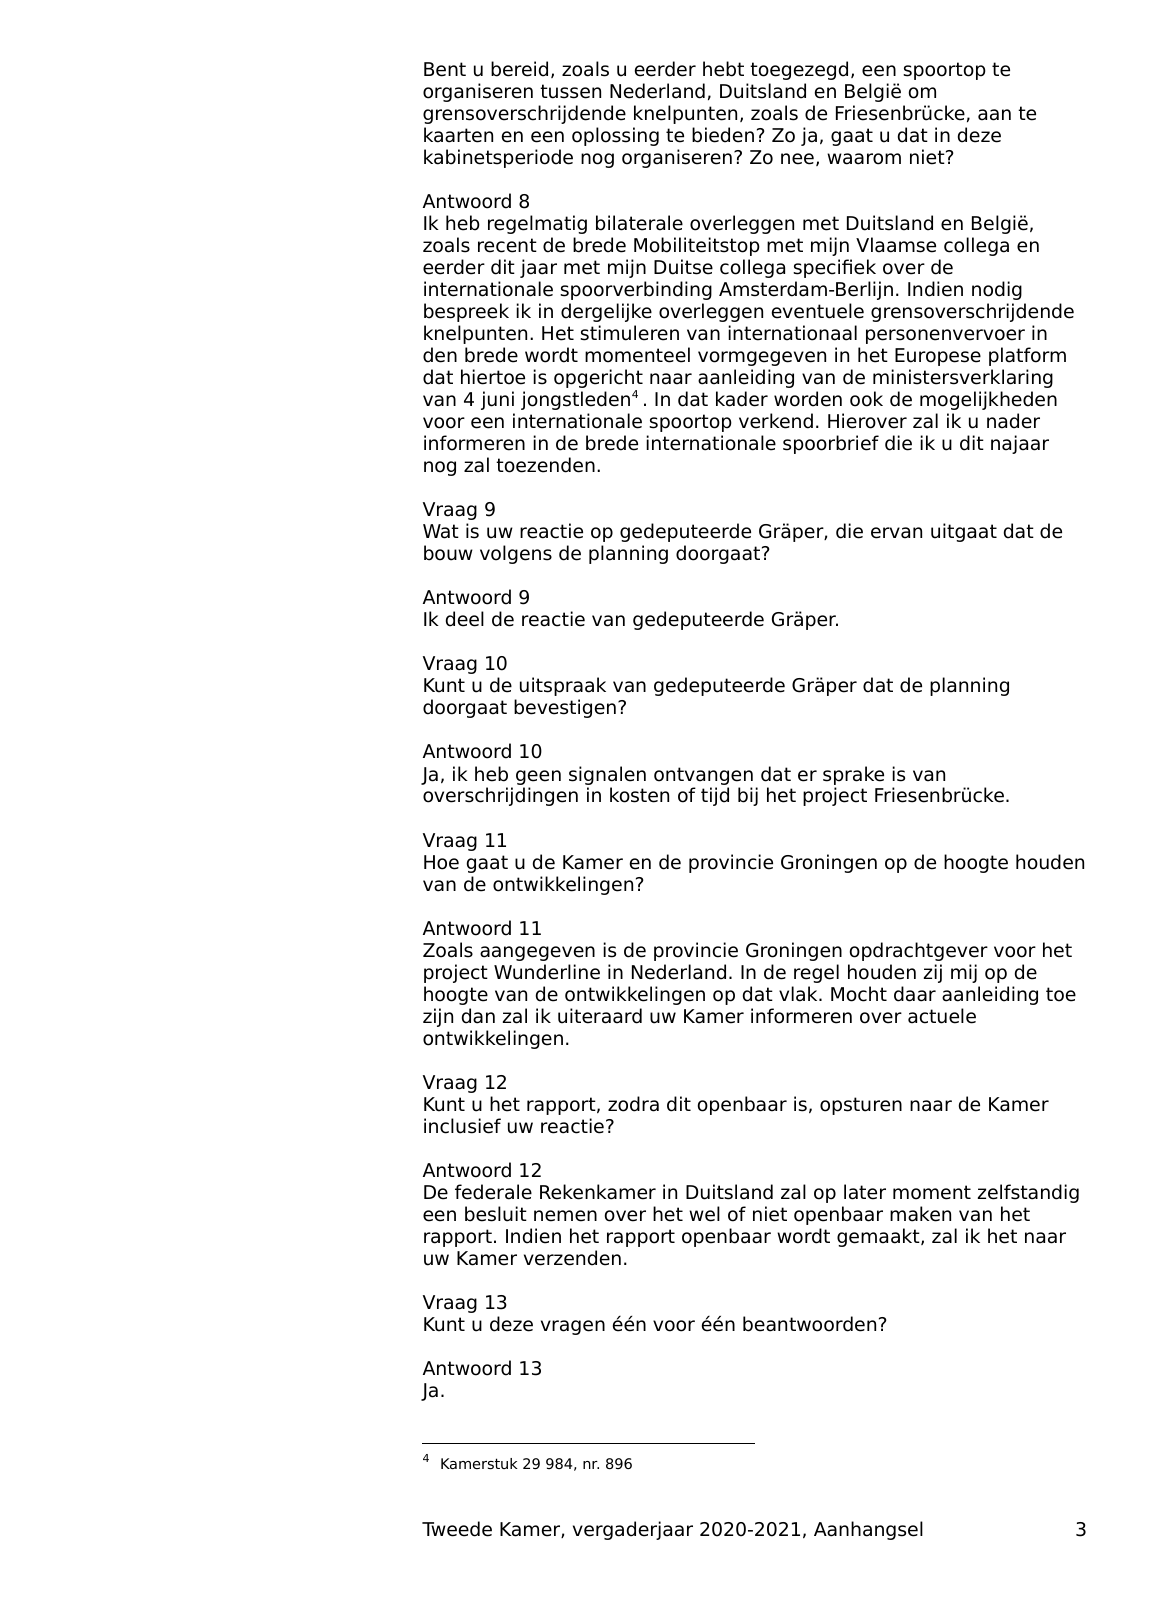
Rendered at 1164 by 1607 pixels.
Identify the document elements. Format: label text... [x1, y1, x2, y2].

text Vraag 13 [422, 1292, 1087, 1314]
text Ik heb regelmatig bilaterale overleggen met Duitsland en België, zoals recent de brede Mobiliteitstop met mijn Vlaamse collega en eerder dit jaar met mijn Duitse collega specifiek over de internationale spoorverbinding Amsterdam-Berlijn. Indien nodig bespreek ik in dergelijke overleggen eventuele grensoverschrijdende knelpunten. Het stimuleren van internationaal personenvervoer in den brede wordt momenteel vormgegeven in het Europese platform dat hiertoe is opgericht naar aanleiding van de ministersverklaring van 4 juni jongstleden. In dat kader worden ook de mogelijkheden voor een internationale spoortop verkend. Hierover zal ik u nader informeren in de brede internationale spoorbrief die ik u dit najaar nog zal toezenden. [422, 213, 1087, 477]
text Ja. [422, 1380, 1087, 1402]
text Kamerstuk 29 984, nr. 896 [422, 1452, 1087, 1474]
text Antwoord 13 [422, 1358, 1087, 1380]
text Antwoord 10 [422, 741, 1087, 763]
text Antwoord 8 [422, 191, 1087, 213]
text Ja, ik heb geen signalen ontvangen dat er sprake is van overschrijdingen in kosten of tijd bij het project Friesenbrücke. [422, 763, 1087, 807]
text Antwoord 9 [422, 587, 1087, 609]
text Bent u bereid, zoals u eerder hebt toegezegd, een spoortop te organiseren tussen Nederland, Duitsland en België om grensoverschrijdende knelpunten, zoals de Friesenbrücke, aan te kaarten en een oplossing te bieden? Zo ja, gaat u dat in deze kabinetsperiode nog organiseren? Zo nee, waarom niet? [422, 59, 1087, 169]
text Kunt u de uitspraak van gedeputeerde Gräper dat de planning doorgaat bevestigen? [422, 675, 1087, 719]
text Antwoord 12 [422, 1160, 1087, 1182]
text Vraag 11 [422, 829, 1087, 852]
text Vraag 10 [422, 653, 1087, 675]
text Wat is uw reactie op gedeputeerde Gräper, die ervan uitgaat dat de bouw volgens de planning doorgaat? [422, 521, 1087, 565]
text Zoals aangegeven is de provincie Groningen opdrachtgever voor het project Wunderline in Nederland. In de regel houden zij mij op de hoogte van de ontwikkelingen op dat vlak. Mocht daar aanleiding toe zijn dan zal ik uiteraard uw Kamer informeren over actuele ontwikkelingen. [422, 940, 1087, 1049]
text Hoe gaat u de Kamer en de provincie Groningen op de hoogte houden van de ontwikkelingen? [422, 852, 1087, 896]
text Vraag 9 [422, 499, 1087, 521]
text Antwoord 11 [422, 918, 1087, 940]
text Ik deel de reactie van gedeputeerde Gräper. [422, 609, 1087, 631]
text Kunt u het rapport, zodra dit openbaar is, opsturen naar de Kamer inclusief uw reactie? [422, 1094, 1087, 1138]
text De federale Rekenkamer in Duitsland zal op later moment zelfstandig een besluit nemen over het wel of niet openbaar maken van het rapport. Indien het rapport openbaar wordt gemaakt, zal ik het naar uw Kamer verzenden. [422, 1182, 1087, 1270]
text Vraag 12 [422, 1072, 1087, 1094]
text Kunt u deze vragen één voor één beantwoorden? [422, 1314, 1087, 1336]
